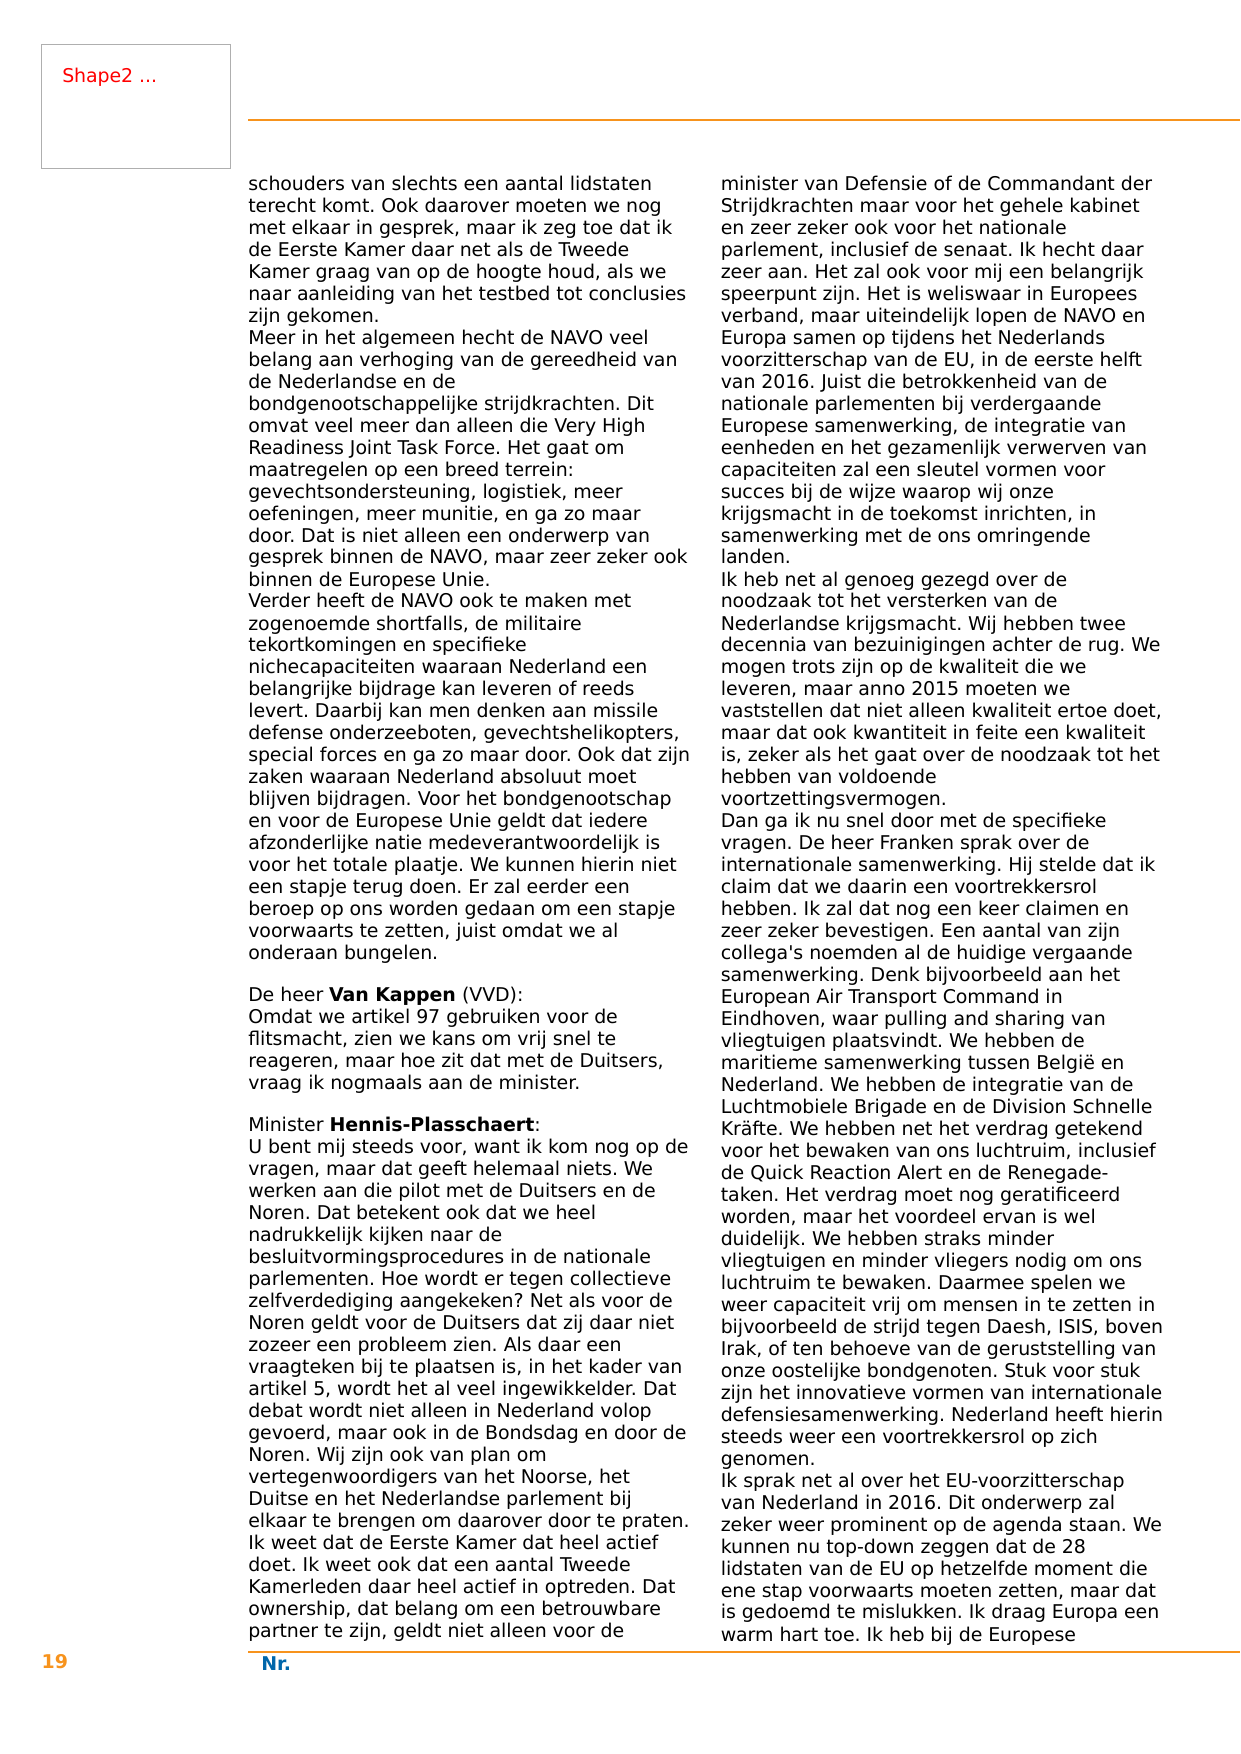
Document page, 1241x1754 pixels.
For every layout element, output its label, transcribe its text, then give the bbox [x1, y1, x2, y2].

text Verder heeft de NAVO ook te maken met zogenoemde shortfalls, de militaire tekortkomingen en specifieke nichecapaciteiten waaraan Nederland een belangrijke bijdrage kan leveren of reeds levert. Daarbij kan men denken aan missile defense onderzeeboten, gevechtshelikopters, special forces en ga zo maar door. Ook dat zijn zaken waaraan Nederland absoluut moet blijven bijdragen. Voor het bondgenootschap en voor de Europese Unie geldt dat iedere afzonderlijke natie medeverantwoordelijk is voor het totale plaatje. We kunnen hierin niet een stapje terug doen. Er zal eerder een beroep op ons worden gedaan om een stapje voorwaarts te zetten, juist omdat we al onderaan bungelen. [248, 590, 691, 964]
text Minister Hennis-Plasschaert: [248, 1114, 691, 1136]
text U bent mij steeds voor, want ik kom nog op de vragen, maar dat geeft helemaal niets. We werken aan die pilot met de Duitsers en de Noren. Dat betekent ook dat we heel nadrukkelijk kijken naar de besluitvormingsprocedures in de nationale parlementen. Hoe wordt er tegen collectieve zelfverdediging aangekeken? Net als voor de Noren geldt voor de Duitsers dat zij daar niet zozeer een probleem zien. Als daar een vraagteken bij te plaatsen is, in het kader van artikel 5, wordt het al veel ingewikkelder. Dat debat wordt niet alleen in Nederland volop gevoerd, maar ook in de Bondsdag en door de Noren. Wij zijn ook van plan om vertegenwoordigers van het Noorse, het Duitse en het Nederlandse parlement bij elkaar te brengen om daarover door te praten. Ik weet dat de Eerste Kamer dat heel actief doet. Ik weet ook dat een aantal Tweede Kamerleden daar heel actief in optreden. Dat ownership, dat belang om een betrouwbare partner te zijn, geldt niet alleen voor de [248, 1136, 691, 1641]
text Dan ga ik nu snel door met de specifieke vragen. De heer Franken sprak over de internationale samenwerking. Hij stelde dat ik claim dat we daarin een voortrekkersrol hebben. Ik zal dat nog een keer claimen en zeer zeker bevestigen. Een aantal van zijn collega's noemden al de huidige vergaande samenwerking. Denk bijvoorbeeld aan het European Air Transport Command in Eindhoven, waar pulling and sharing van vliegtuigen plaatsvindt. We hebben de maritieme samenwerking tussen België en Nederland. We hebben de integratie van de Luchtmobiele Brigade en de Division Schnelle Kräfte. We hebben net het verdrag getekend voor het bewaken van ons luchtruim, inclusief de Quick Reaction Alert en de Renegade-taken. Het verdrag moet nog geratificeerd worden, maar het voordeel ervan is wel duidelijk. We hebben straks minder vliegtuigen en minder vliegers nodig om ons luchtruim te bewaken. Daarmee spelen we weer capaciteit vrij om mensen in te zetten in bijvoorbeeld de strijd tegen Daesh, ISIS, boven Irak, of ten behoeve van de geruststelling van onze oostelijke bondgenoten. Stuk voor stuk zijn het innovatieve vormen van internationale defensiesamenwerking. Nederland heeft hierin steeds weer een voortrekkersrol op zich genomen. [721, 810, 1163, 1469]
text Omdat we artikel 97 gebruiken voor de flitsmacht, zien we kans om vrij snel te reageren, maar hoe zit dat met de Duitsers, vraag ik nogmaals aan de minister. [248, 1006, 691, 1094]
text Meer in het algemeen hecht de NAVO veel belang aan verhoging van de gereedheid van de Nederlandse en de bondgenootschappelijke strijdkrachten. Dit omvat veel meer dan alleen die Very High Readiness Joint Task Force. Het gaat om maatregelen op een breed terrein: gevechtsondersteuning, logistiek, meer oefeningen, meer munitie, en ga zo maar door. Dat is niet alleen een onderwerp van gesprek binnen de NAVO, maar zeer zeker ook binnen de Europese Unie. [248, 327, 691, 590]
text De heer Van Kappen (VVD): [248, 984, 691, 1006]
text minister van Defensie of de Commandant der Strijdkrachten maar voor het gehele kabinet en zeer zeker ook voor het nationale parlement, inclusief de senaat. Ik hecht daar zeer aan. Het zal ook voor mij een belangrijk speerpunt zijn. Het is weliswaar in Europees verband, maar uiteindelijk lopen de NAVO en Europa samen op tijdens het Nederlands voorzitterschap van de EU, in de eerste helft van 2016. Juist die betrokkenheid van de nationale parlementen bij verdergaande Europese samenwerking, de integratie van eenheden en het gezamenlijk verwerven van capaciteiten zal een sleutel vormen voor succes bij de wijze waarop wij onze krijgsmacht in de toekomst inrichten, in samenwerking met de ons omringende landen. [721, 173, 1163, 568]
text schouders van slechts een aantal lidstaten terecht komt. Ook daarover moeten we nog met elkaar in gesprek, maar ik zeg toe dat ik de Eerste Kamer daar net als de Tweede Kamer graag van op de hoogte houd, als we naar aanleiding van het testbed tot conclusies zijn gekomen. [248, 173, 691, 327]
text Ik heb net al genoeg gezegd over de noodzaak tot het versterken van de Nederlandse krijgsmacht. Wij hebben twee decennia van bezuinigingen achter de rug. We mogen trots zijn op de kwaliteit die we leveren, maar anno 2015 moeten we vaststellen dat niet alleen kwaliteit ertoe doet, maar dat ook kwantiteit in feite een kwaliteit is, zeker als het gaat over de noodzaak tot het hebben van voldoende voortzettingsvermogen. [721, 568, 1163, 810]
text Ik sprak net al over het EU-voorzitterschap van Nederland in 2016. Dit onderwerp zal zeker weer prominent op de agenda staan. We kunnen nu top-down zeggen dat de 28 lidstaten van de EU op hetzelfde moment die ene stap voorwaarts moeten zetten, maar dat is gedoemd te mislukken. Ik draag Europa een warm hart toe. Ik heb bij de Europese [721, 1469, 1163, 1645]
